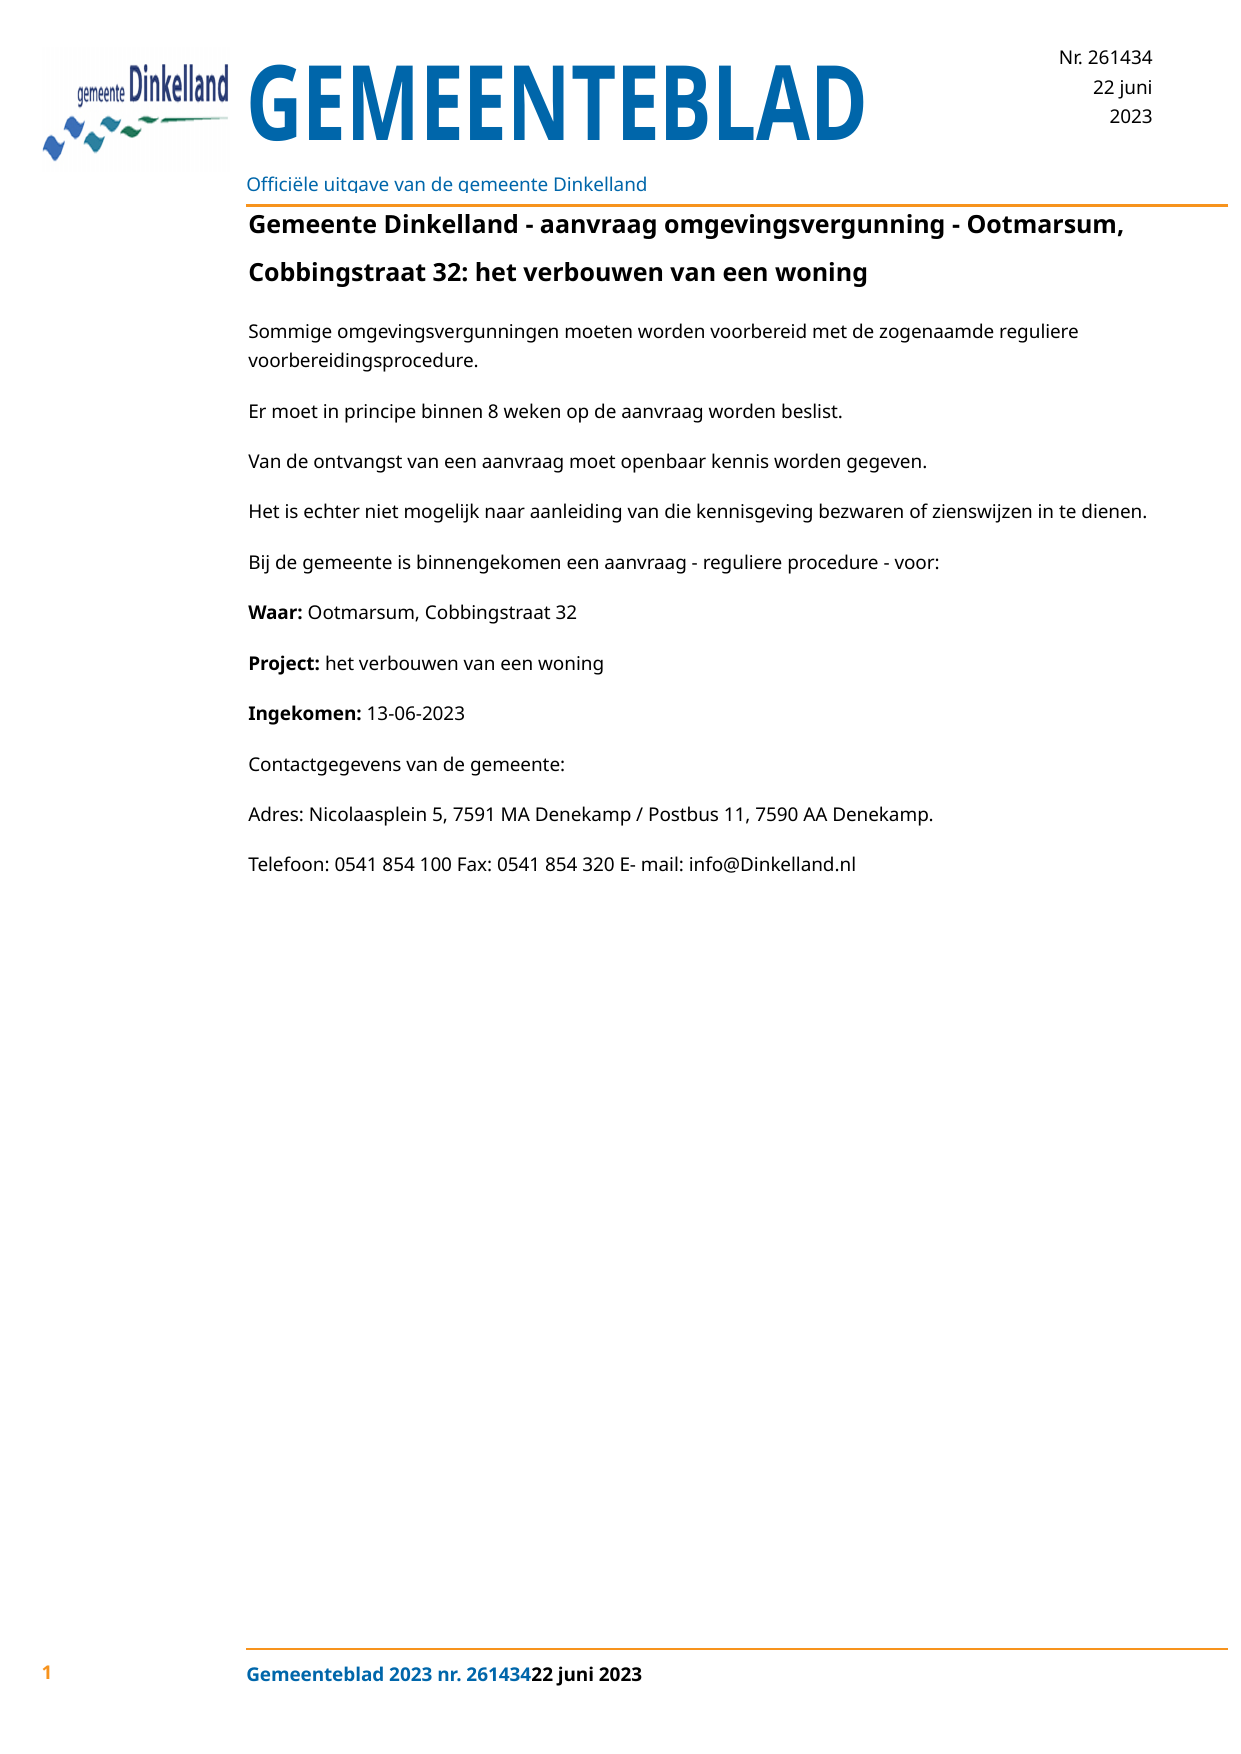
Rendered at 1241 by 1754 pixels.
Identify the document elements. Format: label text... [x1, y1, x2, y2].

picture [41, 47, 231, 172]
text Bij de gemeente is binnengekomen een aanvraag - reguliere procedure - voor: [248, 549, 1152, 575]
text Gemeente Dinkelland - aanvraag omgevingsvergunning - Ootmarsum, Cobbingstraat 32: het verbouwen van een woning [248, 207, 1152, 288]
text Telefoon: 0541 854 100 Fax: 0541 854 320 E- mail: info@Dinkelland.nl [248, 852, 1152, 877]
text Waar: Ootmarsum, Cobbingstraat 32 [248, 599, 1152, 625]
text Ingekomen: 13-06-2023 [248, 700, 1152, 726]
text Sommige omgevingsvergunningen moeten worden voorbereid met de zogenaamde reguliere voorbereidingsprocedure. [248, 318, 1152, 373]
text Het is echter niet mogelijk naar aanleiding van die kennisgeving bezwaren of zienswijzen in te dienen. [248, 499, 1152, 524]
text Adres: Nicolaasplein 5, 7591 MA Denekamp / Postbus 11, 7590 AA Denekamp. [248, 801, 1152, 827]
text Van de ontvangst van een aanvraag moet openbaar kennis worden gegeven. [248, 448, 1152, 474]
text Contactgegevens van de gemeente: [248, 751, 1152, 777]
text Project: het verbouwen van een woning [248, 650, 1152, 676]
text Er moet in principe binnen 8 weken op de aanvraag worden beslist. [248, 398, 1152, 424]
